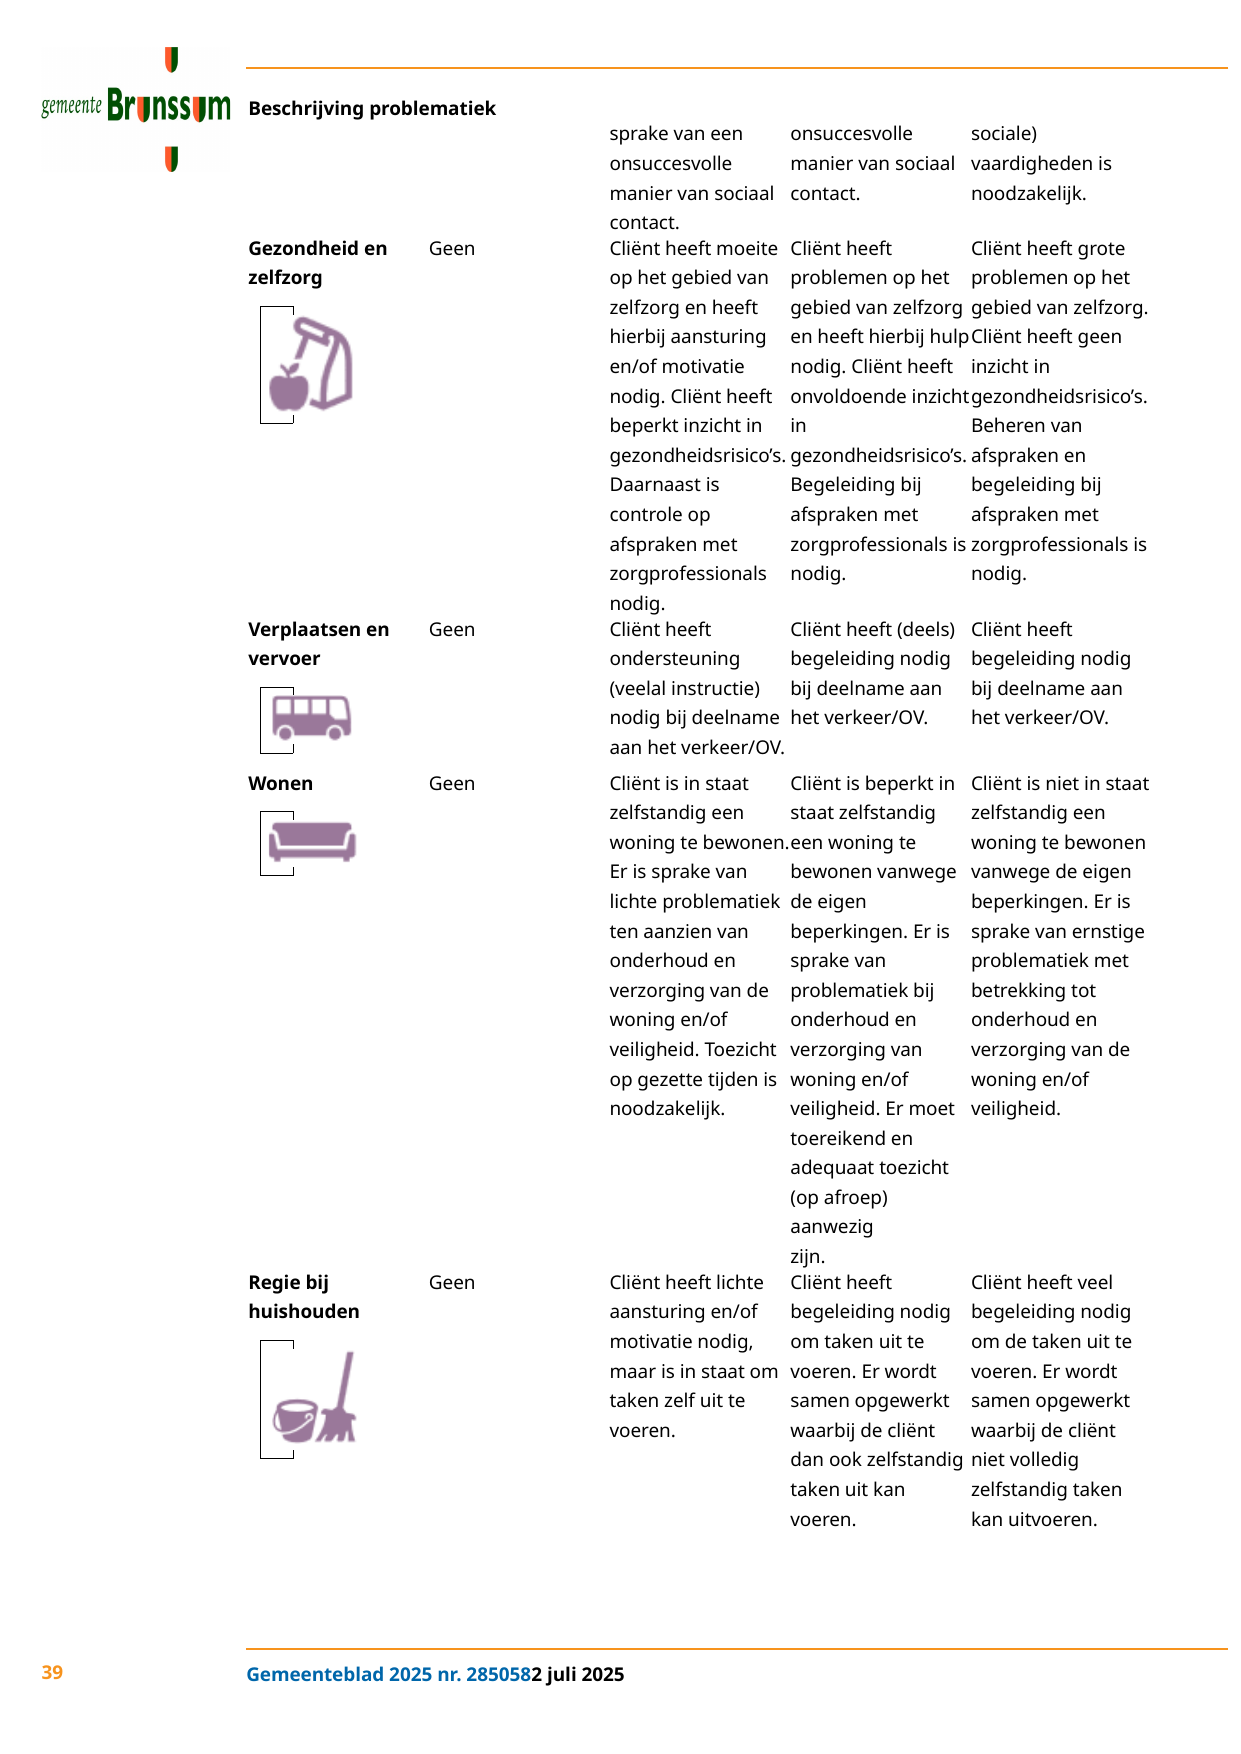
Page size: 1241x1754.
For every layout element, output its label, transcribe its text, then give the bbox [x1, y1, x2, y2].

table_cell Cliënt heeft ondersteuning (veelal instructie) nodig bij deelname aan het verkeer/OV. [609, 616, 790, 770]
table_cell Cliënt heeft moeite op het gebied van zelfzorg en heeft hierbij aansturing en/of motivatie nodig. Cliënt heeft beperkt inzicht in gezondheidsrisico’s. Daarnaast is controle op afspraken met zorgprofessionals nodig. [609, 235, 790, 616]
table_cell [429, 121, 609, 235]
table_cell Cliënt heeft lichte aansturing en/of motivatie nodig, maar is in staat om taken zelf uit te voeren. [609, 1269, 790, 1531]
table_cell Cliënt is beperkt in staat zelfstandig een woning te bewonen vanwege de eigen beperkingen. Er is sprake van problematiek bij onderhoud en verzorging van woning en/of veiligheid. Er moet toereikend en adequaat toezicht (op afroep) aanwezig zijn. [790, 770, 971, 1269]
table_cell Cliënt heeft veel begeleiding nodig om de taken uit te voeren. Er wordt samen opgewerkt waarbij de cliënt niet volledig zelfstandig taken kan uitvoeren. [971, 1269, 1152, 1531]
table_cell Geen [429, 1269, 609, 1531]
table_cell Cliënt heeft begeleiding nodig om taken uit te voeren. Er wordt samen opgewerkt waarbij de cliënt dan ook zelfstandig taken uit kan voeren. [790, 1269, 971, 1531]
picture [268, 1349, 358, 1450]
table_header Beschrijving problematiek [248, 95, 1152, 121]
table_cell Cliënt heeft grote problemen op het gebied van zelfzorg. Cliënt heeft geen inzicht in gezondheidsrisico’s. Beheren van afspraken en begeleiding bij afspraken met zorgprofessionals is nodig. [971, 235, 1152, 616]
table_cell Cliënt is in staat zelfstandig een woning te bewonen. Er is sprake van lichte problematiek ten aanzien van onderhoud en verzorging van de woning en/of veiligheid. Toezicht op gezette tijden is noodzakelijk. [609, 770, 790, 1269]
table_cell [248, 121, 429, 235]
table_cell onsuccesvolle manier van sociaal contact. [790, 121, 971, 235]
picture [268, 820, 358, 867]
table_cell Cliënt is niet in staat zelfstandig een woning te bewonen vanwege de eigen beperkingen. Er is sprake van ernstige problematiek met betrekking tot onderhoud en verzorging van de woning en/of veiligheid. [971, 770, 1152, 1269]
table_cell Cliënt heeft (deels) begeleiding nodig bij deelname aan het verkeer/OV. [790, 616, 971, 770]
table_cell Regie bij huishouden [248, 1269, 429, 1449]
table_cell Geen [429, 616, 609, 770]
table_cell Gezondheid en zelfzorg [248, 235, 429, 616]
table_cell Verplaatsen en vervoer [248, 616, 429, 743]
table_cell [248, 1450, 429, 1531]
picture [41, 47, 231, 172]
picture [268, 315, 358, 415]
picture [268, 695, 358, 744]
table_cell sprake van een onsuccesvolle manier van sociaal contact. [609, 121, 790, 235]
table_cell Cliënt heeft problemen op het gebied van zelfzorg en heeft hierbij hulp nodig. Cliënt heeft onvoldoende inzicht in gezondheidsrisico’s. Begeleiding bij afspraken met zorgprofessionals is nodig. [790, 235, 971, 616]
table_cell Cliënt heeft begeleiding nodig bij deelname aan het verkeer/OV. [971, 616, 1152, 770]
table_cell [248, 744, 429, 770]
table_cell Geen [429, 235, 609, 616]
table_cell sociale) vaardigheden is noodzakelijk. [971, 121, 1152, 235]
table_cell Geen [429, 770, 609, 1269]
table_cell Wonen [248, 770, 429, 1269]
